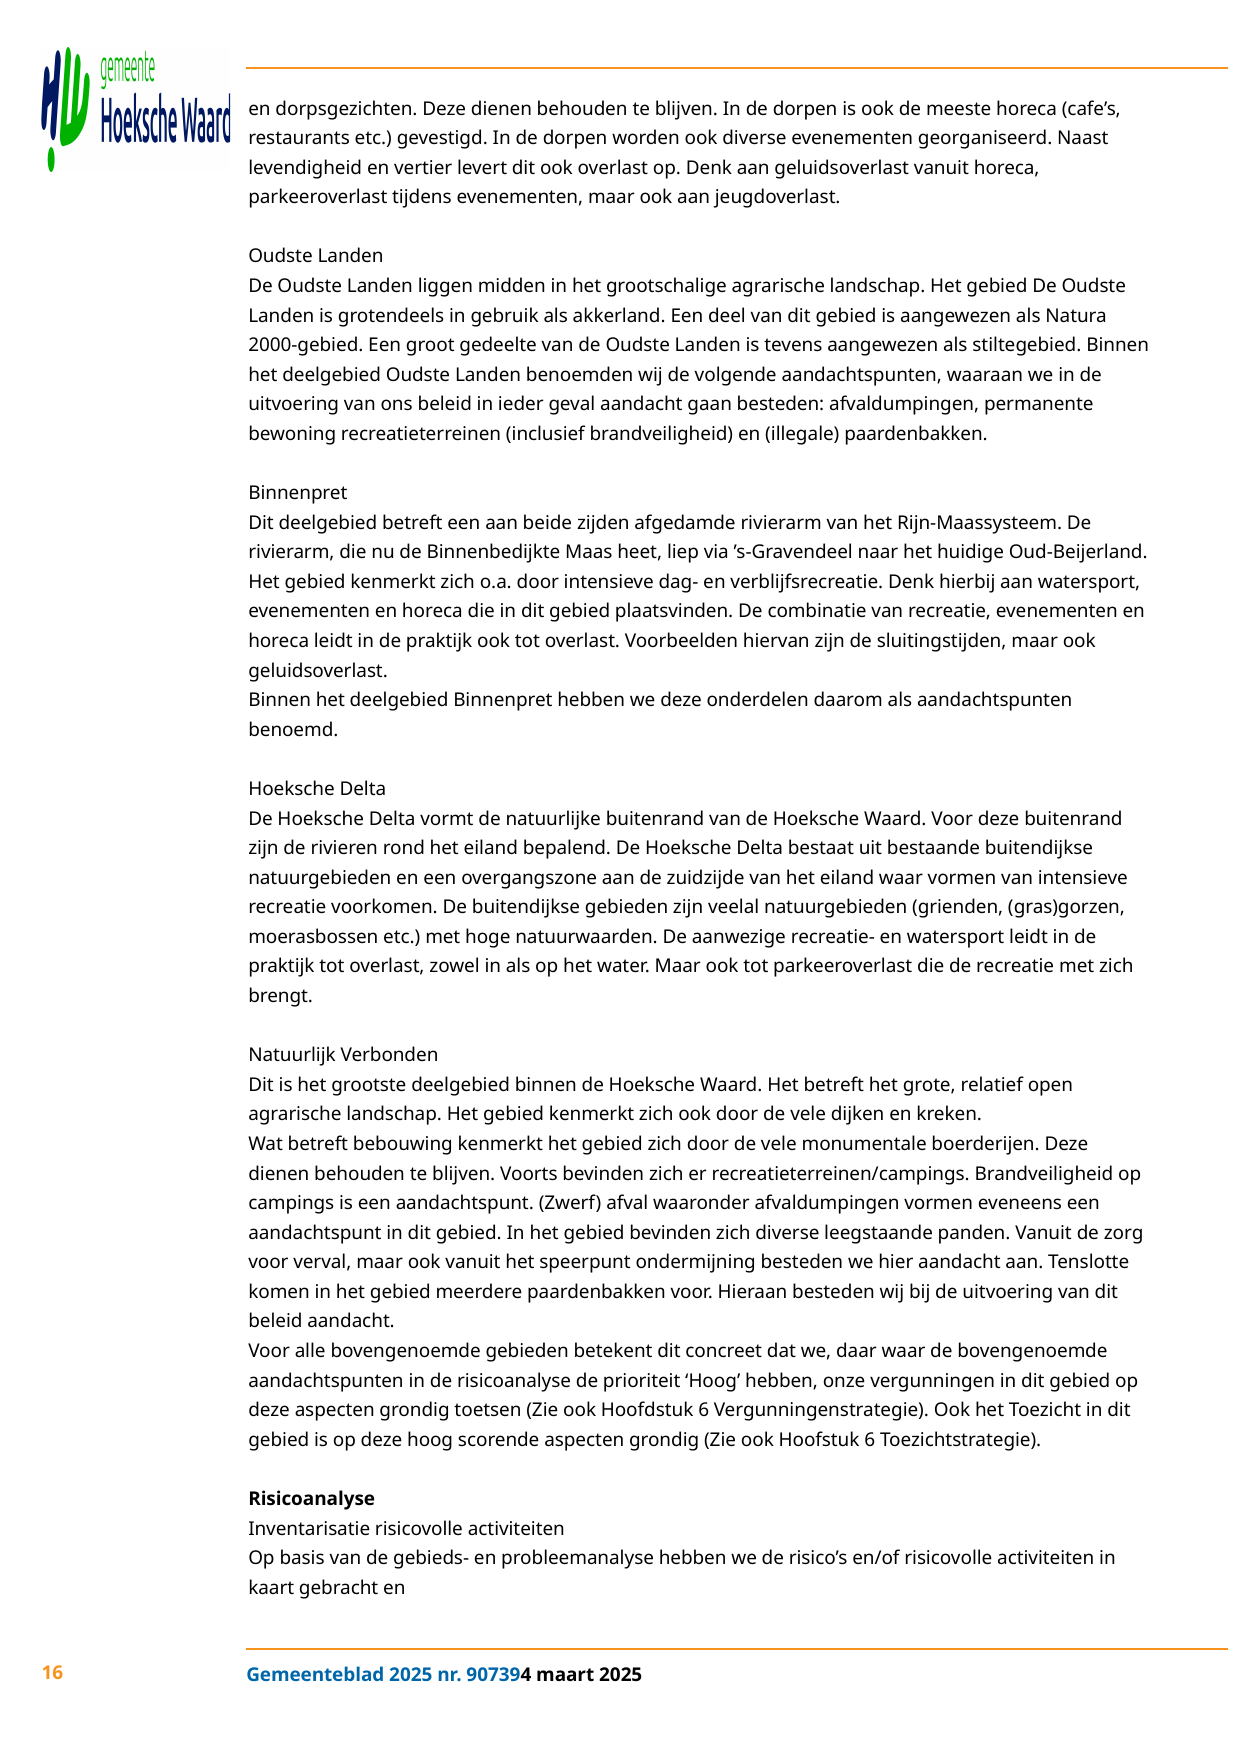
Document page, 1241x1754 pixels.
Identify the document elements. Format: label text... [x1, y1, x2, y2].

text Risicoanalyse [248, 1485, 1152, 1511]
text Binnenpret [248, 479, 1152, 505]
text Oudste Landen [248, 243, 1152, 268]
text Op basis van de gebieds- en probleemanalyse hebben we de risico’s en/of risicovolle activiteiten in kaart gebracht en [248, 1544, 1152, 1600]
text Voor alle bovengenoemde gebieden betekent dit concreet dat we, daar waar de bovengenoemde aandachtspunten in de risicoanalyse de prioriteit ‘Hoog’ hebben, onze vergunningen in dit gebied op deze aspecten grondig toetsen (Zie ook Hoofdstuk 6 Vergunningenstrategie). Ook het Toezicht in dit gebied is op deze hoog scorende aspecten grondig (Zie ook Hoofstuk 6 Toezichtstrategie). [248, 1337, 1152, 1452]
text De Oudste Landen liggen midden in het grootschalige agrarische landschap. Het gebied De Oudste Landen is grotendeels in gebruik als akkerland. Een deel van dit gebied is aangewezen als Natura 2000-gebied. Een groot gedeelte van de Oudste Landen is tevens aangewezen als stiltegebied. Binnen het deelgebied Oudste Landen benoemden wij de volgende aandachtspunten, waaraan we in de uitvoering van ons beleid in ieder geval aandacht gaan besteden: afvaldumpingen, permanente bewoning recreatieterreinen (inclusief brandveiligheid) en (illegale) paardenbakken. [248, 272, 1152, 446]
text Wat betreft bebouwing kenmerkt het gebied zich door de vele monumentale boerderijen. Deze dienen behouden te blijven. Voorts bevinden zich er recreatieterreinen/campings. Brandveiligheid op campings is een aandachtspunt. (Zwerf) afval waaronder afvaldumpingen vormen eveneens een aandachtspunt in dit gebied. In het gebied bevinden zich diverse leegstaande panden. Vanuit de zorg voor verval, maar ook vanuit het speerpunt ondermijning besteden we hier aandacht aan. Tenslotte komen in het gebied meerdere paardenbakken voor. Hieraan besteden wij bij de uitvoering van dit beleid aandacht. [248, 1130, 1152, 1333]
text Hoeksche Delta [248, 775, 1152, 801]
text Binnen het deelgebied Binnenpret hebben we deze onderdelen daarom als aandachtspunten benoemd. [248, 686, 1152, 742]
text Inventarisatie risicovolle activiteiten [248, 1515, 1152, 1541]
text Natuurlijk Verbonden [248, 1041, 1152, 1067]
text en dorpsgezichten. Deze dienen behouden te blijven. In de dorpen is ook de meeste horeca (cafe’s, restaurants etc.) gevestigd. In de dorpen worden ook diverse evenementen georganiseerd. Naast levendigheid en vertier levert dit ook overlast op. Denk aan geluidsoverlast vanuit horeca, parkeeroverlast tijdens evenementen, maar ook aan jeugdoverlast. [248, 95, 1152, 209]
picture [41, 47, 231, 172]
text Dit deelgebied betreft een aan beide zijden afgedamde rivierarm van het Rijn-Maassysteem. De rivierarm, die nu de Binnenbedijkte Maas heet, liep via ’s-Gravendeel naar het huidige Oud-Beijerland. Het gebied kenmerkt zich o.a. door intensieve dag- en verblijfsrecreatie. Denk hierbij aan watersport, evenementen en horeca die in dit gebied plaatsvinden. De combinatie van recreatie, evenementen en horeca leidt in de praktijk ook tot overlast. Voorbeelden hiervan zijn de sluitingstijden, maar ook geluidsoverlast. [248, 509, 1152, 683]
text De Hoeksche Delta vormt de natuurlijke buitenrand van de Hoeksche Waard. Voor deze buitenrand zijn de rivieren rond het eiland bepalend. De Hoeksche Delta bestaat uit bestaande buitendijkse natuurgebieden en een overgangszone aan de zuidzijde van het eiland waar vormen van intensieve recreatie voorkomen. De buitendijkse gebieden zijn veelal natuurgebieden (grienden, (gras)gorzen, moerasbossen etc.) met hoge natuurwaarden. De aanwezige recreatie- en watersport leidt in de praktijk tot overlast, zowel in als op het water. Maar ook tot parkeeroverlast die de recreatie met zich brengt. [248, 805, 1152, 1008]
text Dit is het grootste deelgebied binnen de Hoeksche Waard. Het betreft het grote, relatief open agrarische landschap. Het gebied kenmerkt zich ook door de vele dijken en kreken. [248, 1071, 1152, 1126]
